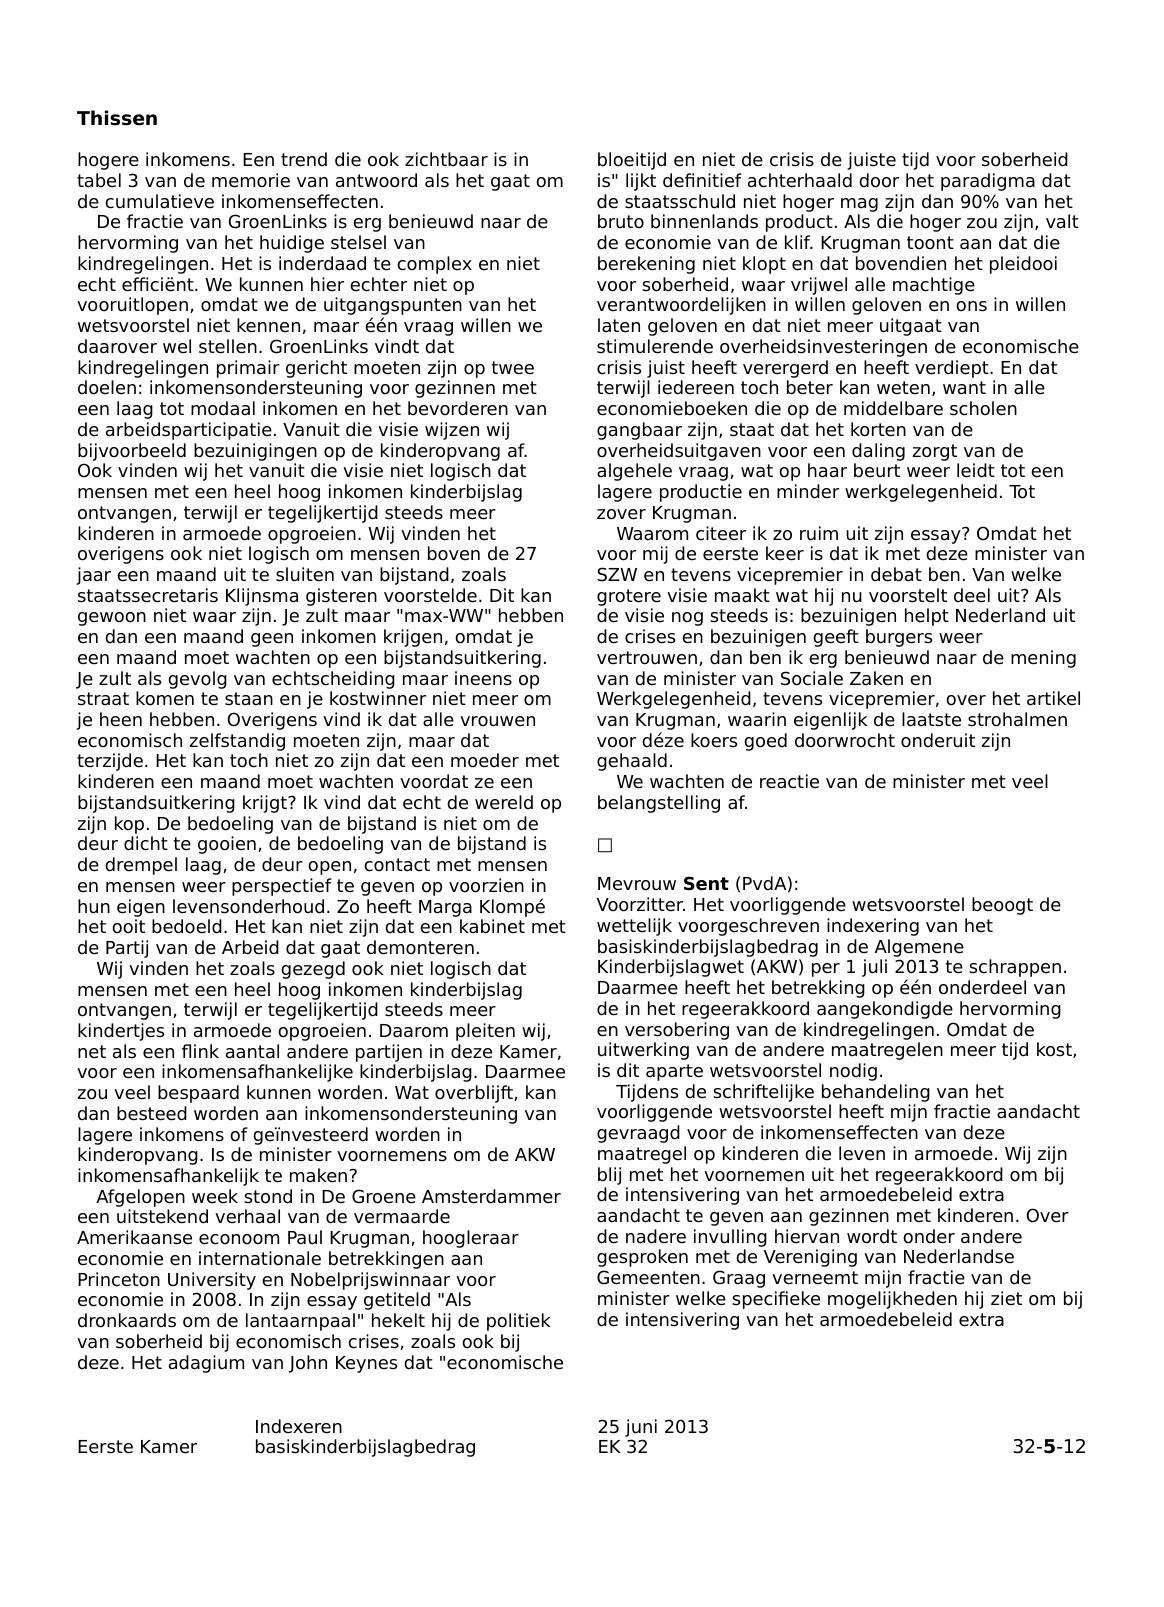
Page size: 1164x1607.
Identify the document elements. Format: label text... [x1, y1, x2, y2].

text Afgelopen week stond in De Groene Amsterdammer een uitstekend verhaal van de vermaarde Amerikaanse econoom Paul Krugman, hoogleraar economie en internationale betrekkingen aan Princeton University en Nobelprijswinnaar voor economie in 2008. In zijn essay getiteld "Als dronkaards om de lantaarnpaal" hekelt hij de politiek van soberheid bij economisch crises, zoals ook bij deze. Het adagium van John Keynes dat "economische [77, 1187, 567, 1373]
text hogere inkomens. Een trend die ook zichtbaar is in tabel 3 van de memorie van antwoord als het gaat om de cumulatieve inkomenseffecten. [77, 150, 567, 212]
text Voorzitter. Het voorliggende wetsvoorstel beoogt de wettelijk voorgeschreven indexering van het basiskinderbijslagbedrag in de Algemene Kinderbijslagwet (AKW) per 1 juli 2013 te schrappen. Daarmee heeft het betrekking op één onderdeel van de in het regeerakkoord aangekondigde hervorming en versobering van de kindregelingen. Omdat de uitwerking van de andere maatregelen meer tijd kost, is dit aparte wetsvoorstel nodig. [596, 895, 1087, 1082]
text De fractie van GroenLinks is erg benieuwd naar de hervorming van het huidige stelsel van kindregelingen. Het is inderdaad te complex en niet echt efficiënt. We kunnen hier echter niet op vooruitlopen, omdat we de uitgangspunten van het wetsvoorstel niet kennen, maar één vraag willen we daarover wel stellen. GroenLinks vindt dat kindregelingen primair gericht moeten zijn op twee doelen: inkomensondersteuning voor gezinnen met een laag tot modaal inkomen en het bevorderen van de arbeidsparticipatie. Vanuit die visie wijzen wij bijvoorbeeld bezuinigingen op de kinderopvang af. Ook vinden wij het vanuit die visie niet logisch dat mensen met een heel hoog inkomen kinderbijslag ontvangen, terwijl er tegelijkertijd steeds meer kinderen in armoede opgroeien. Wij vinden het overigens ook niet logisch om mensen boven de 27 jaar een maand uit te sluiten van bijstand, zoals staatssecretaris Klijnsma gisteren voorstelde. Dit kan gewoon niet waar zijn. Je zult maar "max-WW" hebben en dan een maand geen inkomen krijgen, omdat je een maand moet wachten op een bijstandsuitkering. Je zult als gevolg van echtscheiding maar ineens op straat komen te staan en je kostwinner niet meer om je heen hebben. Overigens vind ik dat alle vrouwen economisch zelfstandig moeten zijn, maar dat terzijde. Het kan toch niet zo zijn dat een moeder met kinderen een maand moet wachten voordat ze een bijstandsuitkering krijgt? Ik vind dat echt de wereld op zijn kop. De bedoeling van de bijstand is niet om de deur dicht te gooien, de bedoeling van de bijstand is de drempel laag, de deur open, contact met mensen en mensen weer perspectief te geven op voorzien in hun eigen levensonderhoud. Zo heeft Marga Klompé het ooit bedoeld. Het kan niet zijn dat een kabinet met de Partij van de Arbeid dat gaat demonteren. [77, 212, 567, 959]
text Mevrouw Sent (PvdA): [596, 874, 1087, 895]
text bloeitijd en niet de crisis de juiste tijd voor soberheid is" lijkt definitief achterhaald door het paradigma dat de staatsschuld niet hoger mag zijn dan 90% van het bruto binnenlands product. Als die hoger zou zijn, valt de economie van de klif. Krugman toont aan dat die berekening niet klopt en dat bovendien het pleidooi voor soberheid, waar vrijwel alle machtige verantwoordelijken in willen geloven en ons in willen laten geloven en dat niet meer uitgaat van stimulerende overheidsinvesteringen de economische crisis juist heeft verergerd en heeft verdiept. En dat terwijl iedereen toch beter kan weten, want in alle economieboeken die op de middelbare scholen gangbaar zijn, staat dat het korten van de overheidsuitgaven voor een daling zorgt van de algehele vraag, wat op haar beurt weer leidt tot een lagere productie en minder werkgelegenheid. Tot zover Krugman. [596, 150, 1087, 523]
text We wachten de reactie van de minister met veel belangstelling af. [596, 772, 1087, 813]
text Tijdens de schriftelijke behandeling van het voorliggende wetsvoorstel heeft mijn fractie aandacht gevraagd voor de inkomenseffecten van deze maatregel op kinderen die leven in armoede. Wij zijn blij met het voornemen uit het regeerakkoord om bij de intensivering van het armoedebeleid extra aandacht te geven aan gezinnen met kinderen. Over de nadere invulling hiervan wordt onder andere gesproken met de Vereniging van Nederlandse Gemeenten. Graag verneemt mijn fractie van de minister welke specifieke mogelijkheden hij ziet om bij de intensivering van het armoedebeleid extra [596, 1082, 1087, 1330]
text □ [596, 833, 1087, 854]
text Wij vinden het zoals gezegd ook niet logisch dat mensen met een heel hoog inkomen kinderbijslag ontvangen, terwijl er tegelijkertijd steeds meer kindertjes in armoede opgroeien. Daarom pleiten wij, net als een flink aantal andere partijen in deze Kamer, voor een inkomensafhankelijke kinderbijslag. Daarmee zou veel bespaard kunnen worden. Wat overblijft, kan dan besteed worden aan inkomensondersteuning van lagere inkomens of geïnvesteerd worden in kinderopvang. Is de minister voornemens om de AKW inkomensafhankelijk te maken? [77, 959, 567, 1187]
text Waarom citeer ik zo ruim uit zijn essay? Omdat het voor mij de eerste keer is dat ik met deze minister van SZW en tevens vicepremier in debat ben. Van welke grotere visie maakt wat hij nu voorstelt deel uit? Als de visie nog steeds is: bezuinigen helpt Nederland uit de crises en bezuinigen geeft burgers weer vertrouwen, dan ben ik erg benieuwd naar de mening van de minister van Sociale Zaken en Werkgelegenheid, tevens vicepremier, over het artikel van Krugman, waarin eigenlijk de laatste strohalmen voor déze koers goed doorwrocht onderuit zijn gehaald. [596, 523, 1087, 772]
